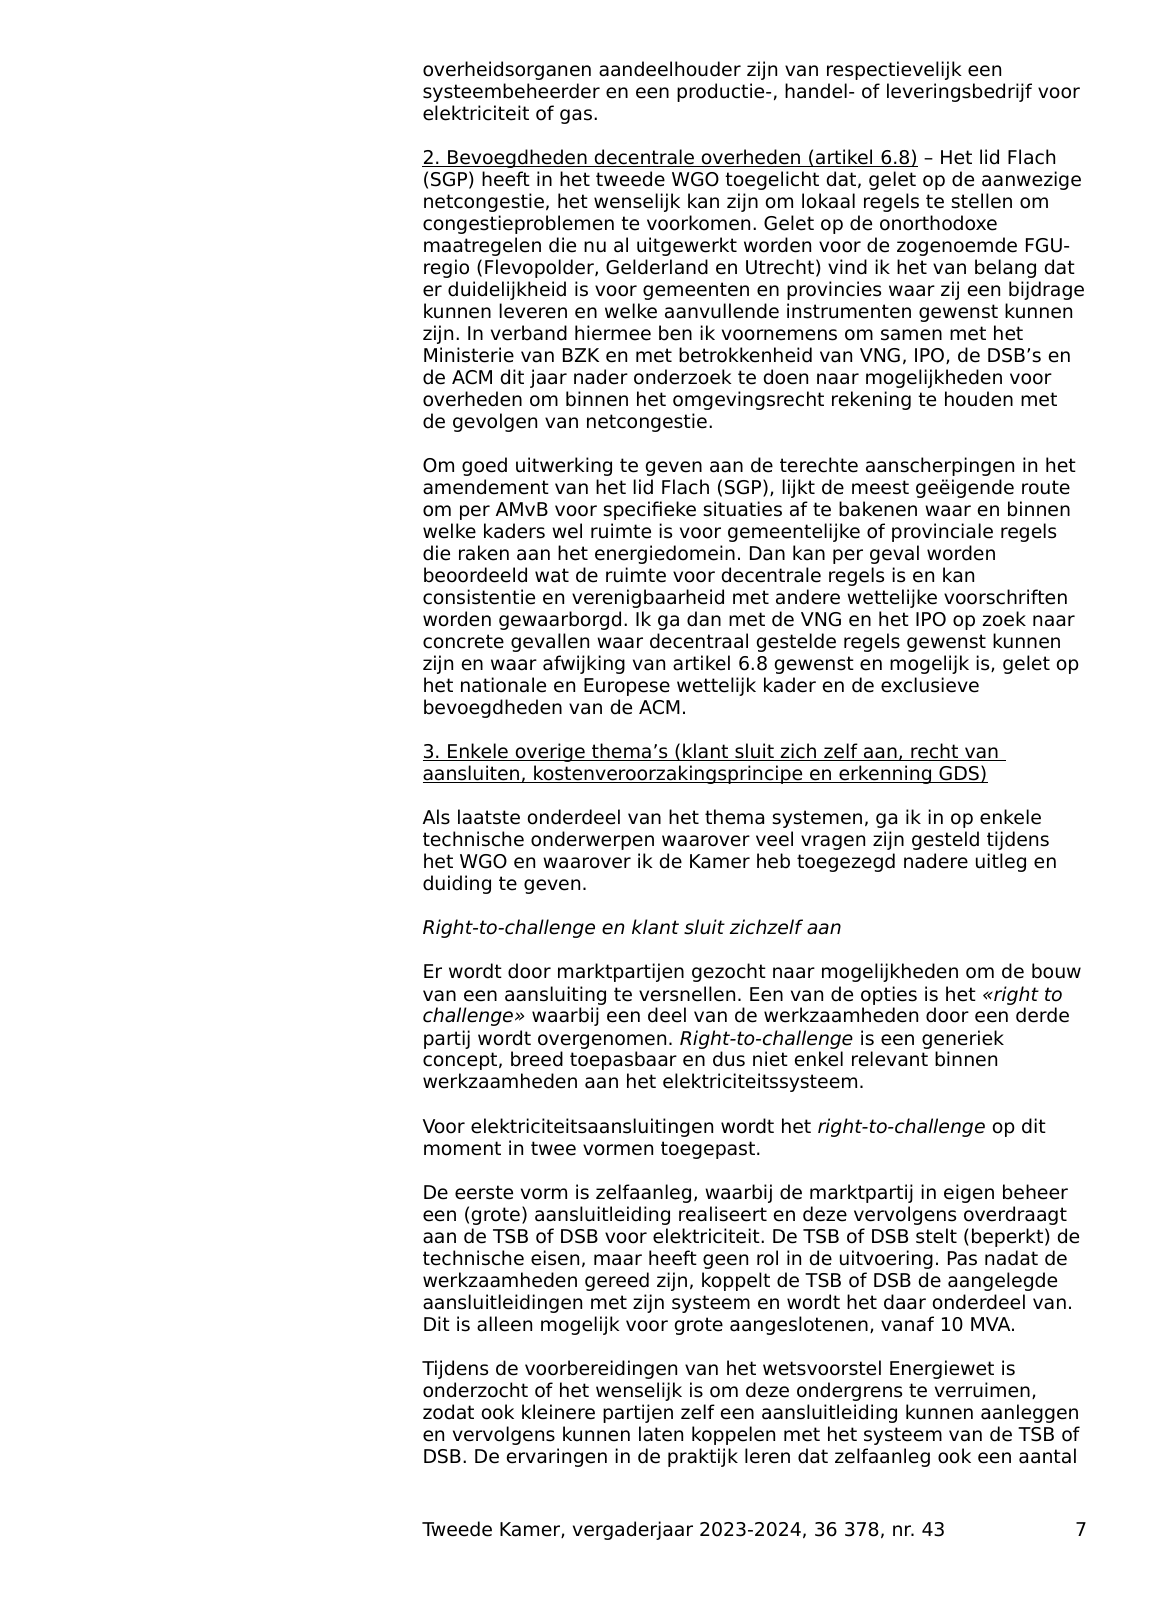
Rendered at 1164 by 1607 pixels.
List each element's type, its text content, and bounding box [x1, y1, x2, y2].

text Om goed uitwerking te geven aan de terechte aanscherpingen in het amendement van het lid Flach (SGP), lijkt de meest geëigende route om per AMvB voor specifieke situaties af te bakenen waar en binnen welke kaders wel ruimte is voor gemeentelijke of provinciale regels die raken aan het energiedomein. Dan kan per geval worden beoordeeld wat de ruimte voor decentrale regels is en kan consistentie en verenigbaarheid met andere wettelijke voorschriften worden gewaarborgd. Ik ga dan met de VNG en het IPO op zoek naar concrete gevallen waar decentraal gestelde regels gewenst kunnen zijn en waar afwijking van artikel 6.8 gewenst en mogelijk is, gelet op het nationale en Europese wettelijk kader en de exclusieve bevoegdheden van de ACM. [422, 455, 1087, 719]
text Er wordt door marktpartijen gezocht naar mogelijkheden om de bouw van een aansluiting te versnellen. Een van de opties is het «right to challenge» waarbij een deel van de werkzaamheden door een derde partij wordt overgenomen. Right-to-challenge is een generiek concept, breed toepasbaar en dus niet enkel relevant binnen werkzaamheden aan het elektriciteitssysteem. [422, 961, 1087, 1093]
text Tijdens de voorbereidingen van het wetsvoorstel Energiewet is onderzocht of het wenselijk is om deze ondergrens te verruimen, zodat ook kleinere partijen zelf een aansluitleiding kunnen aanleggen en vervolgens kunnen laten koppelen met het systeem van de TSB of DSB. De ervaringen in de praktijk leren dat zelfaanleg ook een aantal [422, 1358, 1087, 1468]
text Voor elektriciteitsaansluitingen wordt het right-to-challenge op dit moment in twee vormen toegepast. [422, 1116, 1087, 1159]
text Als laatste onderdeel van het thema systemen, ga ik in op enkele technische onderwerpen waarover veel vragen zijn gesteld tijdens het WGO en waarover ik de Kamer heb toegezegd nadere uitleg en duiding te geven. [422, 807, 1087, 895]
subtitle 3. Enkele overige thema’s (klant sluit zich zelf aan, recht van aansluiten, kostenveroorzakingsprincipe en erkenning GDS) [422, 741, 1087, 785]
text 2. Bevoegdheden decentrale overheden (artikel 6.8) – Het lid Flach (SGP) heeft in het tweede WGO toegelicht dat, gelet op de aanwezige netcongestie, het wenselijk kan zijn om lokaal regels te stellen om congestieproblemen te voorkomen. Gelet op de onorthodoxe maatregelen die nu al uitgewerkt worden voor de zogenoemde FGU-regio (Flevopolder, Gelderland en Utrecht) vind ik het van belang dat er duidelijkheid is voor gemeenten en provincies waar zij een bijdrage kunnen leveren en welke aanvullende instrumenten gewenst kunnen zijn. In verband hiermee ben ik voornemens om samen met het Ministerie van BZK en met betrokkenheid van VNG, IPO, de DSB’s en de ACM dit jaar nader onderzoek te doen naar mogelijkheden voor overheden om binnen het omgevingsrecht rekening te houden met de gevolgen van netcongestie. [422, 147, 1087, 433]
subtitle Right-to-challenge en klant sluit zichzelf aan [422, 917, 1087, 939]
text De eerste vorm is zelfaanleg, waarbij de marktpartij in eigen beheer een (grote) aansluitleiding realiseert en deze vervolgens overdraagt aan de TSB of DSB voor elektriciteit. De TSB of DSB stelt (beperkt) de technische eisen, maar heeft geen rol in de uitvoering. Pas nadat de werkzaamheden gereed zijn, koppelt de TSB of DSB de aangelegde aansluitleidingen met zijn systeem en wordt het daar onderdeel van. Dit is alleen mogelijk voor grote aangeslotenen, vanaf 10 MVA. [422, 1182, 1087, 1336]
text overheidsorganen aandeelhouder zijn van respectievelijk een systeembeheerder en een productie-, handel- of leveringsbedrijf voor elektriciteit of gas. [422, 59, 1087, 125]
